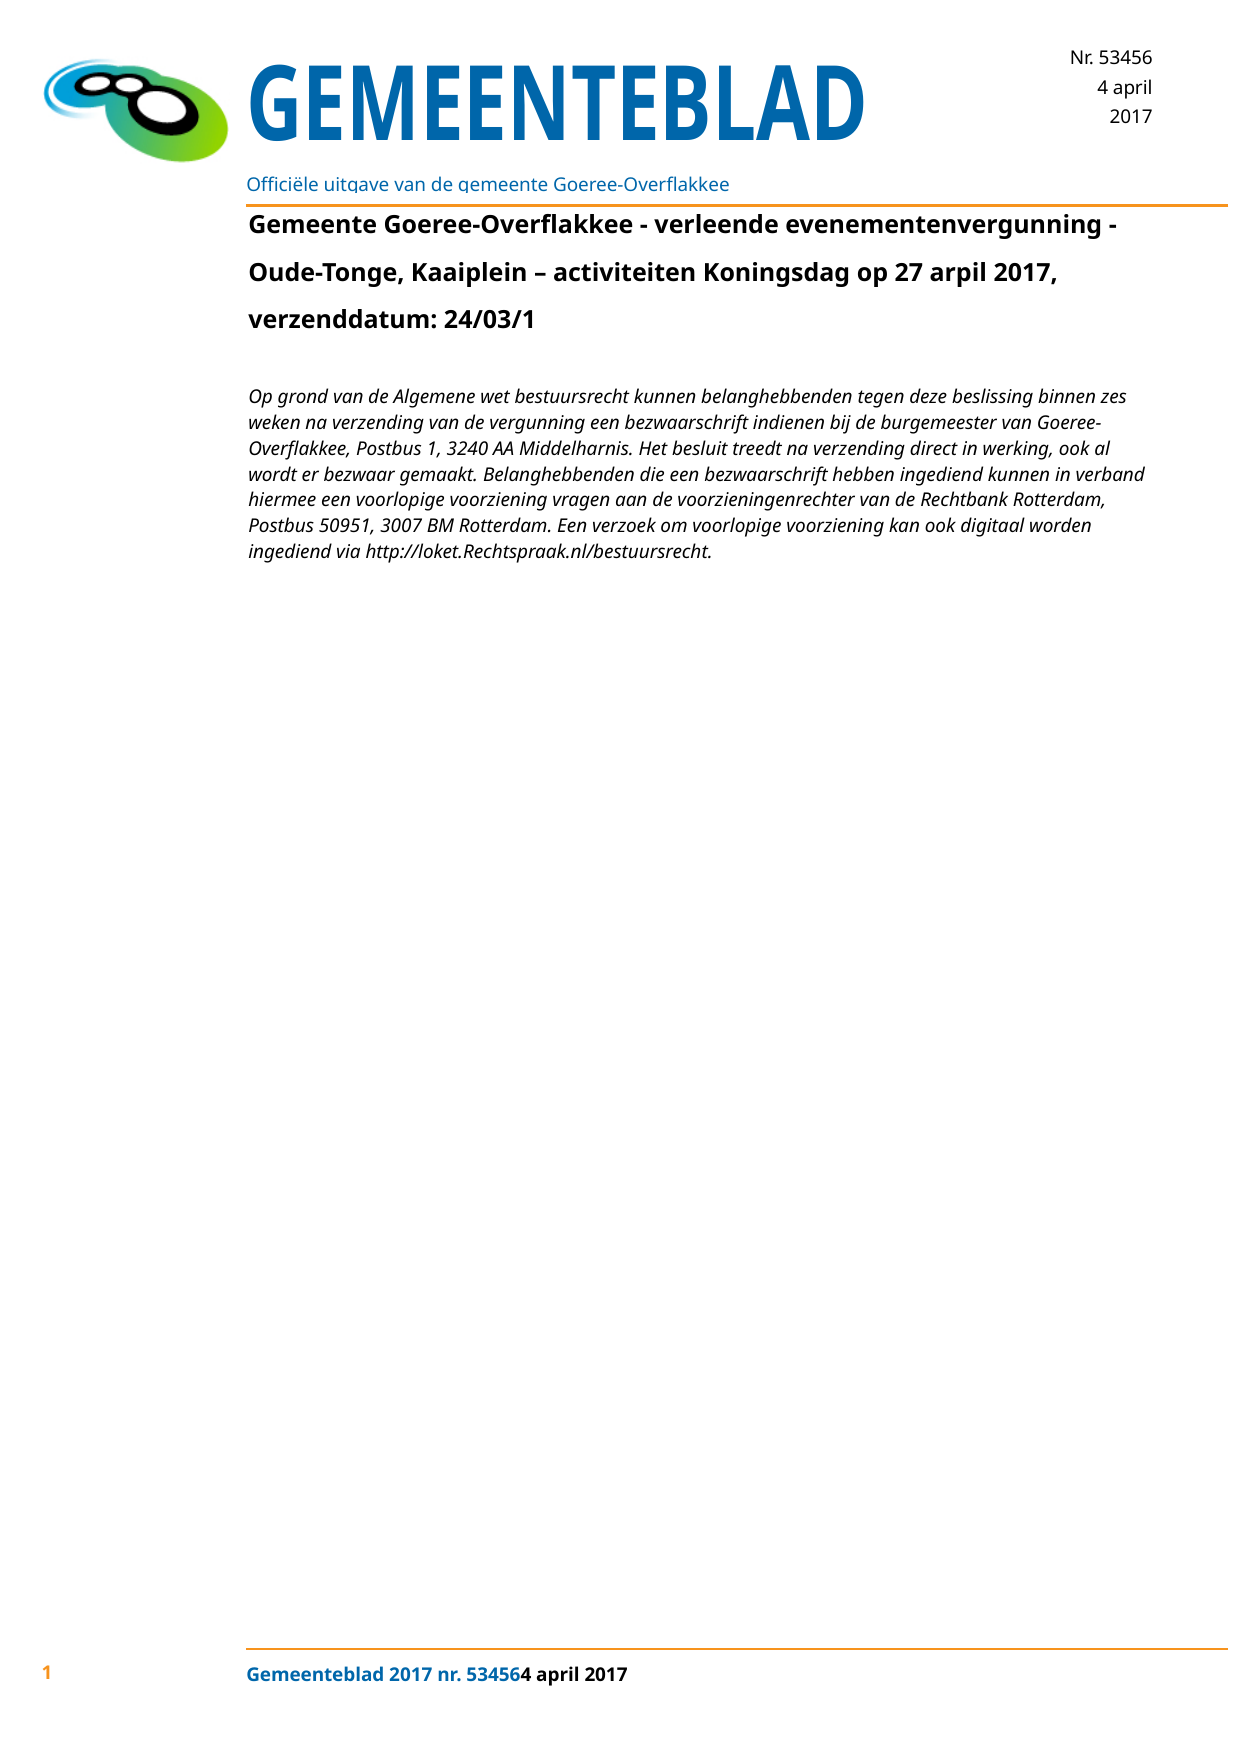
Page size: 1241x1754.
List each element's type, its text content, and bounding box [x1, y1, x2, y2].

picture [41, 47, 231, 172]
text Op grond van de Algemene wet bestuursrecht kunnen belanghebbenden tegen deze beslissing binnen zes weken na verzending van de vergunning een bezwaarschrift indienen bij de burgemeester van Goeree-Overflakkee, Postbus 1, 3240 AA Middelharnis. Het besluit treedt na verzending direct in werking, ook al wordt er bezwaar gemaakt. Belanghebbenden die een bezwaarschrift hebben ingediend kunnen in verband hiermee een voorlopige voorziening vragen aan de voorzieningenrechter van de Rechtbank Rotterdam, Postbus 50951, 3007 BM Rotterdam. Een verzoek om voorlopige voorziening kan ook digitaal worden ingediend via http://loket.Rechtspraak.nl/bestuursrecht. [248, 384, 1152, 564]
text Gemeente Goeree-Overflakkee - verleende evenementenvergunning - Oude-Tonge, Kaaiplein – activiteiten Koningsdag op 27 arpil 2017, verzenddatum: 24/03/1 [248, 207, 1152, 336]
